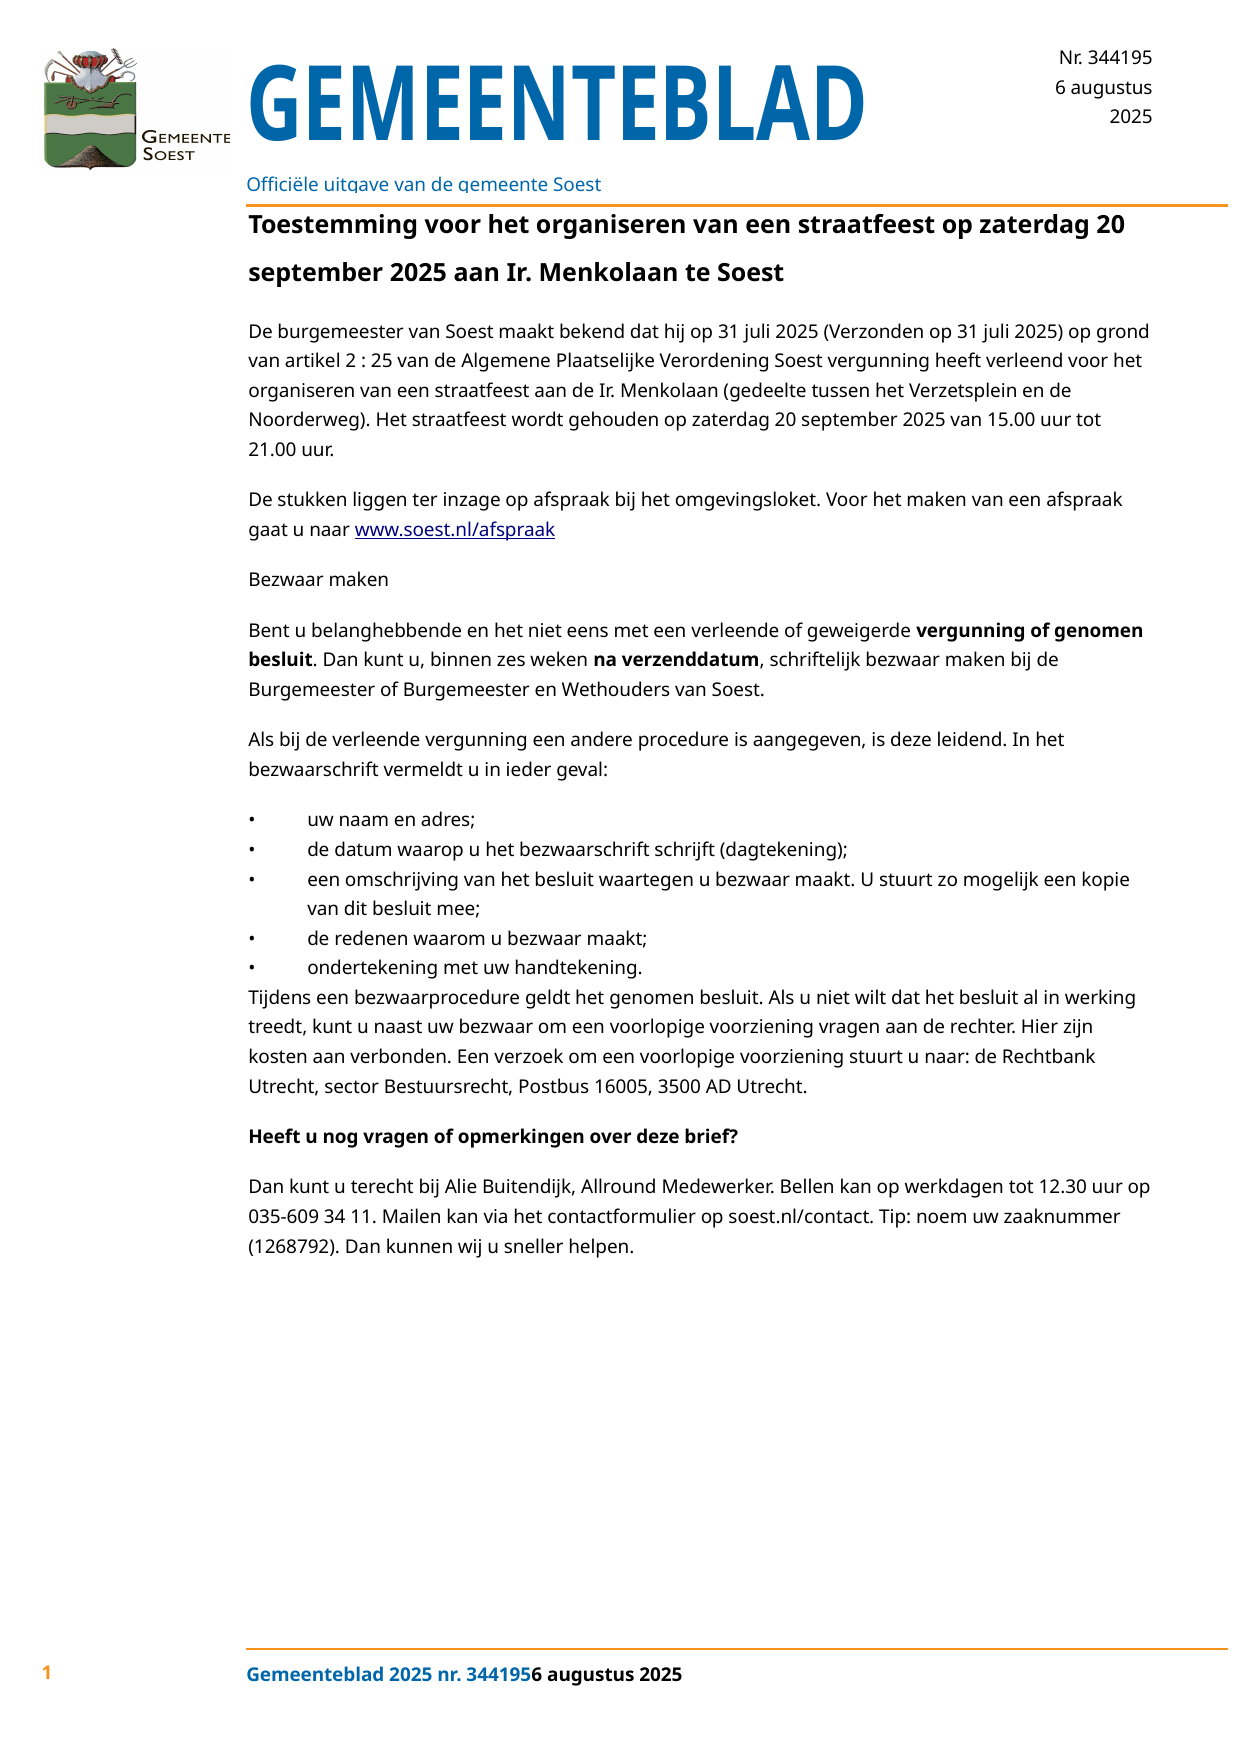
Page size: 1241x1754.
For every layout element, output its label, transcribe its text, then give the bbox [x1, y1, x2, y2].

text De stukken liggen ter inzage op afspraak bij het omgevingsloket. Voor het maken van een afspraak gaat u naar www.soest.nl/afspraak [248, 487, 1152, 542]
text Tijdens een bezwaarprocedure geldt het genomen besluit. Als u niet wilt dat het besluit al in werking treedt, kunt u naast uw bezwaar om een voorlopige voorziening vragen aan de rechter. Hier zijn kosten aan verbonden. Een verzoek om een voorlopige voorziening stuurt u naar: de Rechtbank Utrecht, sector Bestuursrecht, Postbus 16005, 3500 AD Utrecht. [248, 984, 1152, 1099]
list de redenen waarom u bezwaar maakt; [248, 925, 1152, 951]
text De burgemeester van Soest maakt bekend dat hij op 31 juli 2025 (Verzonden op 31 juli 2025) op grond van artikel 2 : 25 van de Algemene Plaatselijke Verordening Soest vergunning heeft verleend voor het organiseren van een straatfeest aan de Ir. Menkolaan (gedeelte tussen het Verzetsplein en de Noorderweg). Het straatfeest wordt gehouden op zaterdag 20 september 2025 van 15.00 uur tot 21.00 uur. [248, 318, 1152, 462]
text Bent u belanghebbende en het niet eens met een verleende of geweigerde vergunning of genomen besluit. Dan kunt u, binnen zes weken na verzenddatum, schriftelijk bezwaar maken bij de Burgemeester of Burgemeester en Wethouders van Soest. [248, 617, 1152, 702]
list de datum waarop u het bezwaarschrift schrijft (dagtekening); [248, 836, 1152, 862]
text Dan kunt u terecht bij Alie Buitendijk, Allround Medewerker. Bellen kan op werkdagen tot 12.30 uur op 035-609 34 11. Mailen kan via het contactformulier op soest.nl/contact. Tip: noem uw zaaknummer (1268792). Dan kunnen wij u sneller helpen. [248, 1174, 1152, 1259]
list uw naam en adres; [248, 807, 1152, 832]
text Toestemming voor het organiseren van een straatfeest op zaterdag 20 september 2025 aan Ir. Menkolaan te Soest [248, 207, 1152, 288]
text Heeft u nog vragen of opmerkingen over deze brief? [248, 1123, 1152, 1149]
text Als bij de verleende vergunning een andere procedure is aangegeven, is deze leidend. In het bezwaarschrift vermeldt u in ieder geval: [248, 727, 1152, 782]
text Bezwaar maken [248, 567, 1152, 592]
list ondertekening met uw handtekening. [248, 954, 1152, 980]
list een omschrijving van het besluit waartegen u bezwaar maakt. U stuurt zo mogelijk een kopie van dit besluit mee; [248, 866, 1152, 921]
picture [41, 47, 231, 172]
